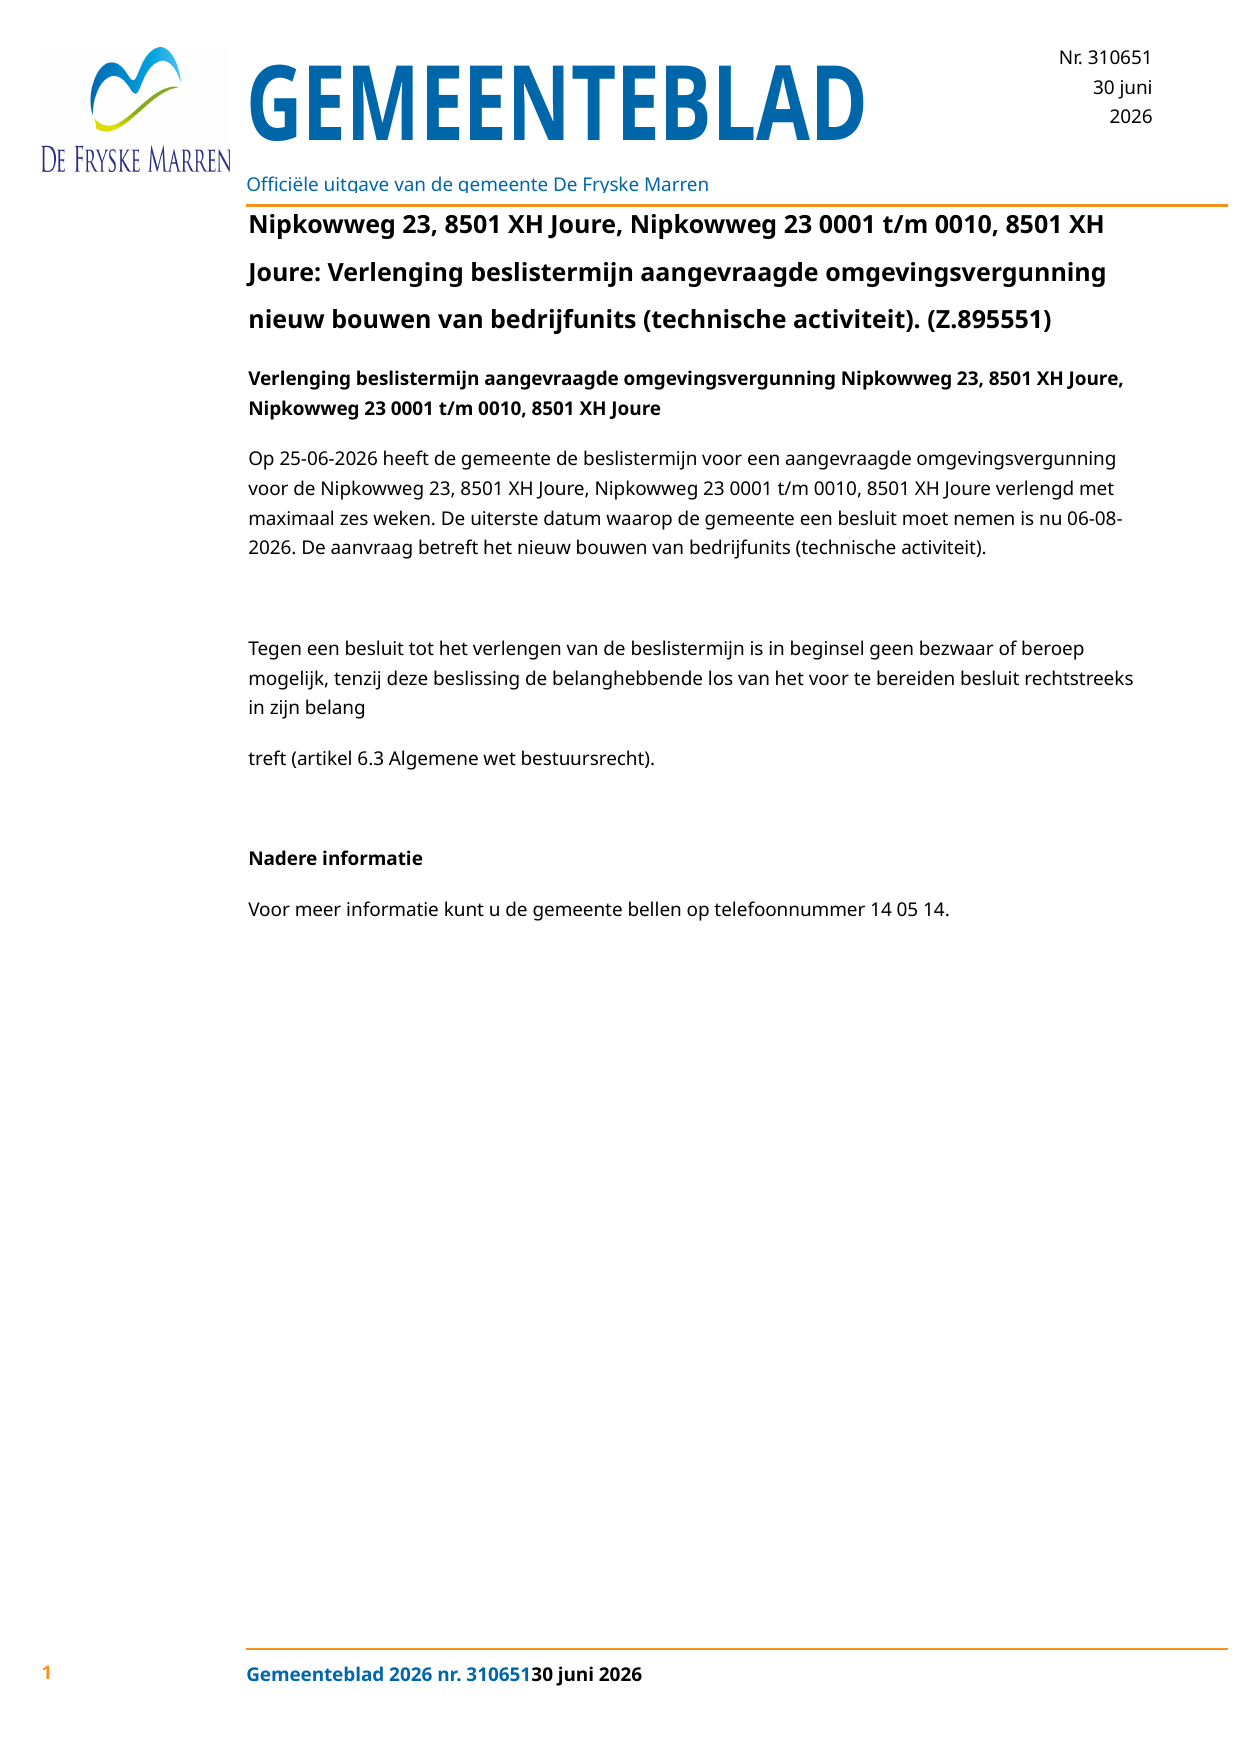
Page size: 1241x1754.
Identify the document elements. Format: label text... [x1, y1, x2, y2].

text Verlenging beslistermijn aangevraagde omgevingsvergunning Nipkowweg 23, 8501 XH Joure, Nipkowweg 23 0001 t/m 0010, 8501 XH Joure [248, 366, 1152, 421]
picture [41, 47, 231, 172]
text Nipkowweg 23, 8501 XH Joure, Nipkowweg 23 0001 t/m 0010, 8501 XH Joure: Verlenging beslistermijn aangevraagde omgevingsvergunning nieuw bouwen van bedrijfunits (technische activiteit). (Z.895551) [248, 207, 1152, 336]
text Nadere informatie [248, 846, 1152, 871]
text Op 25-06-2026 heeft de gemeente de beslistermijn voor een aangevraagde omgevingsvergunning voor de Nipkowweg 23, 8501 XH Joure, Nipkowweg 23 0001 t/m 0010, 8501 XH Joure verlengd met maximaal zes weken. De uiterste datum waarop de gemeente een besluit moet nemen is nu 06-08-2026. De aanvraag betreft het nieuw bouwen van bedrijfunits (technische activiteit). [248, 446, 1152, 560]
text Tegen een besluit tot het verlengen van de beslistermijn is in beginsel geen bezwaar of beroep mogelijk, tenzij deze beslissing de belanghebbende los van het voor te bereiden besluit rechtstreeks in zijn belang [248, 635, 1152, 720]
text treft (artikel 6.3 Algemene wet bestuursrecht). [248, 745, 1152, 770]
text Voor meer informatie kunt u de gemeente bellen op telefoonnummer 14 05 14. [248, 896, 1152, 922]
